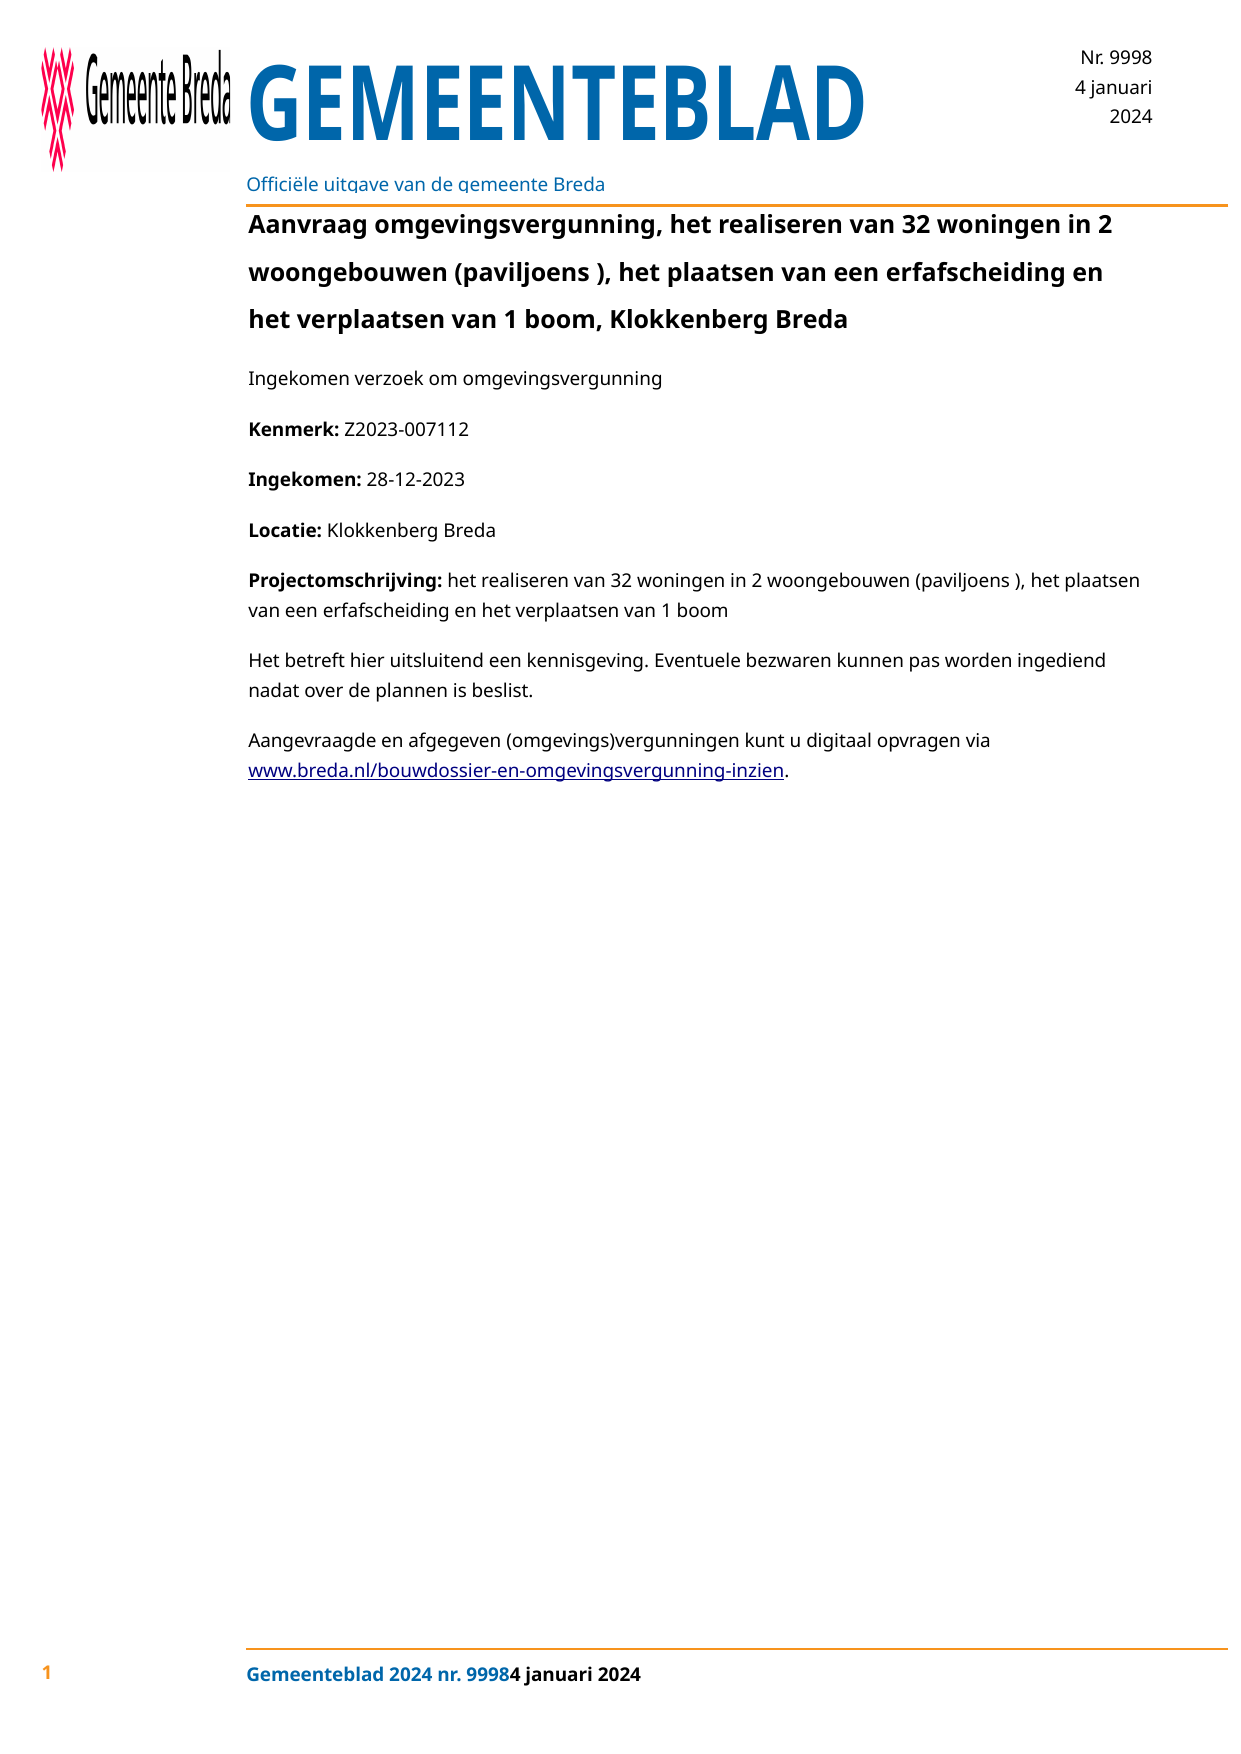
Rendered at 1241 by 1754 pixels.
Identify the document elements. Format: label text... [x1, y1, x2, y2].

text Ingekomen: 28-12-2023 [248, 466, 1152, 492]
text Ingekomen verzoek om omgevingsvergunning [248, 366, 1152, 391]
text Aanvraag omgevingsvergunning, het realiseren van 32 woningen in 2 woongebouwen (paviljoens ), het plaatsen van een erfafscheiding en het verplaatsen van 1 boom, Klokkenberg Breda [248, 207, 1152, 336]
text Het betreft hier uitsluitend een kennisgeving. Eventuele bezwaren kunnen pas worden ingediend nadat over de plannen is beslist. [248, 647, 1152, 702]
text Aangevraagde en afgegeven (omgevings)vergunningen kunt u digitaal opvragen via www.breda.nl/bouwdossier-en-omgevingsvergunning-inzien. [248, 727, 1152, 782]
picture [41, 47, 231, 172]
text Kenmerk: Z2023-007112 [248, 416, 1152, 442]
text Locatie: Klokkenberg Breda [248, 517, 1152, 542]
text Projectomschrijving: het realiseren van 32 woningen in 2 woongebouwen (paviljoens ), het plaatsen van een erfafscheiding en het verplaatsen van 1 boom [248, 567, 1152, 622]
